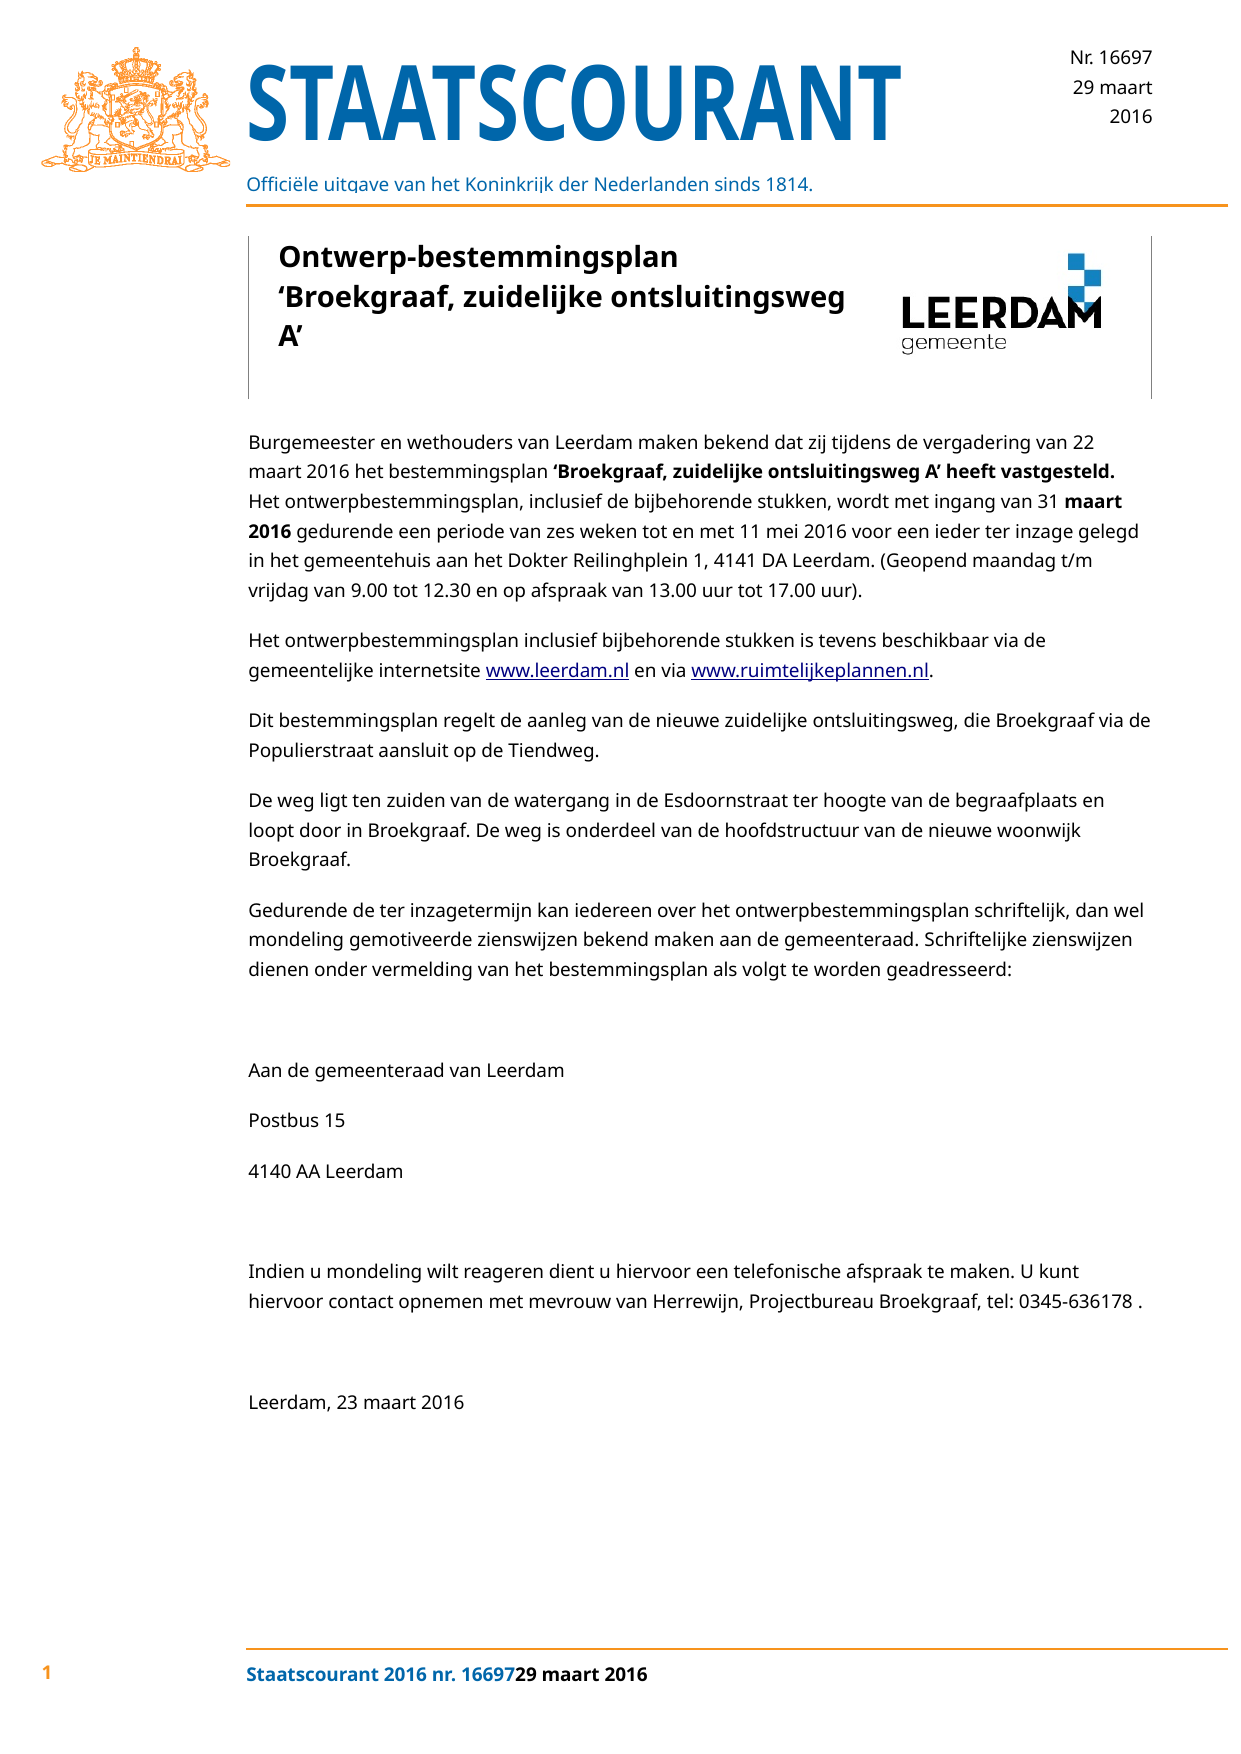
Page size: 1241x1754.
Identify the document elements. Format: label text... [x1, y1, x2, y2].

text Het ontwerpbestemmingsplan inclusief bijbehorende stukken is tevens beschikbaar via de gemeentelijke internetsite www.leerdam.nl en via www.ruimtelijkeplannen.nl. [248, 627, 1152, 683]
text Dit bestemmingsplan regelt de aanleg van de nieuwe zuidelijke ontsluitingsweg, die Broekgraaf via de Populierstraat aansluit op de Tiendweg. [248, 707, 1152, 763]
text Burgemeester en wethouders van Leerdam maken bekend dat zij tijdens de vergadering van 22 maart 2016 het bestemmingsplan ‘Broekgraaf, zuidelijke ontsluitingsweg A’ heeft vastgesteld. Het ontwerpbestemmingsplan, inclusief de bijbehorende stukken, wordt met ingang van 31 maart 2016 gedurende een periode van zes weken tot en met 11 mei 2016 voor een ieder ter inzage gelegd in het gemeentehuis aan het Dokter Reilinghplein 1, 4141 DA Leerdam. (Geopend maandag t/m vrijdag van 9.00 tot 12.30 en op afspraak van 13.00 uur tot 17.00 uur). [248, 429, 1152, 603]
text Leerdam, 23 maart 2016 [248, 1389, 1152, 1415]
text Postbus 15 [248, 1107, 1152, 1133]
table_header [850, 236, 1151, 399]
picture [882, 236, 1119, 374]
text De weg ligt ten zuiden van de watergang in de Esdoornstraat ter hoogte van de begraafplaats en loopt door in Broekgraaf. De weg is onderdeel van de hoofdstructuur van de nieuwe woonwijk Broekgraaf. [248, 787, 1152, 872]
table_header Ontwerp-bestemmingsplan ‘Broekgraaf, zuidelijke ontsluitingsweg A’ [249, 236, 850, 399]
text Indien u mondeling wilt reageren dient u hiervoor een telefonische afspraak te maken. U kunt hiervoor contact opnemen met mevrouw van Herrewijn, Projectbureau Broekgraaf, tel: 0345-636178 . [248, 1259, 1152, 1314]
text Aan de gemeenteraad van Leerdam [248, 1057, 1152, 1083]
picture [41, 47, 231, 172]
text Gedurende de ter inzagetermijn kan iedereen over het ontwerpbestemmingsplan schriftelijk, dan wel mondeling gemotiveerde zienswijzen bekend maken aan de gemeenteraad. Schriftelijke zienswijzen dienen onder vermelding van het bestemmingsplan als volgt te worden geadresseerd: [248, 897, 1152, 982]
text 4140 AA Leerdam [248, 1158, 1152, 1183]
